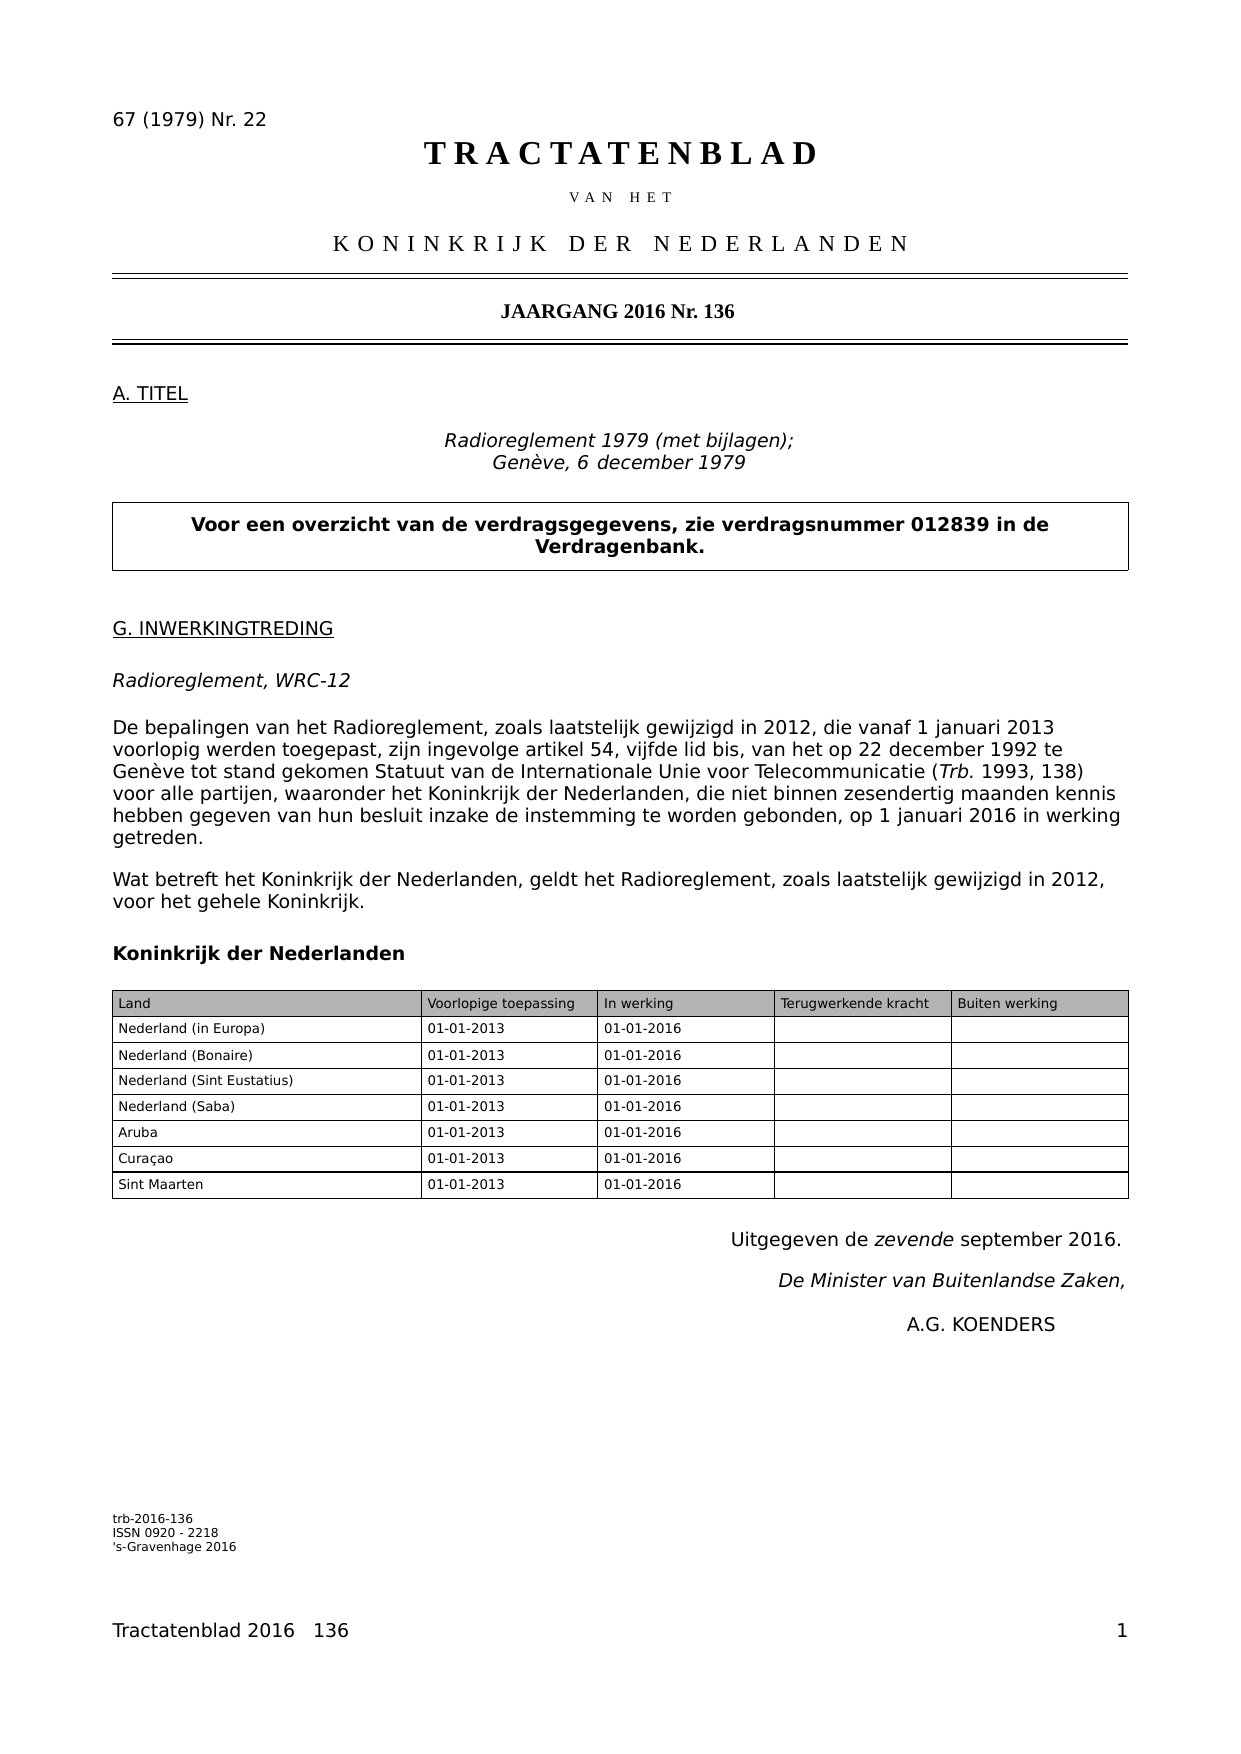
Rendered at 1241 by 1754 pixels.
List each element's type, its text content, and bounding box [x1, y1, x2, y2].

table_header Terugwerkende kracht [775, 991, 951, 1016]
table_cell [775, 1173, 951, 1197]
table_cell 01-01-2016 [598, 1147, 774, 1171]
table_cell Nederland (Sint Eustatius) [113, 1069, 421, 1094]
table_cell 01-01-2016 [598, 1017, 774, 1042]
table_cell [952, 1121, 1128, 1146]
table_cell 01-01-2013 [422, 1069, 597, 1094]
table_cell 01-01-2016 [598, 1043, 774, 1068]
table_cell [952, 1147, 1128, 1171]
table_cell [952, 1069, 1128, 1094]
table_cell Nederland (Bonaire) [113, 1043, 421, 1068]
table_cell [775, 1095, 951, 1119]
table_cell 01-01-2013 [422, 1173, 597, 1197]
text De bepalingen van het Radioreglement, zoals laatstelijk gewijzigd in 2012, die vanaf 1 januari 2013 voorlopig werden toegepast, zijn ingevolge artikel 54, vijfde lid bis, van het op 22 december 1992 te Genève tot stand gekomen Statuut van de Internationale Unie voor Telecommunicatie (Trb. 1993, 138) voor alle partijen, waaronder het Koninkrijk der Nederlanden, die niet binnen zesendertig maanden kennis hebben gegeven van hun besluit inzake de instemming te worden gebonden, op 1 januari 2016 in werking getreden. [112, 717, 1128, 849]
table_cell [952, 1173, 1128, 1197]
text VAN HET [112, 189, 1128, 206]
table_cell 01-01-2016 [598, 1121, 774, 1146]
text KONINKRIJK DER NEDERLANDEN [112, 229, 1128, 256]
table_header Voorlopige toepassing [422, 991, 597, 1016]
subtitle Koninkrijk der Nederlanden [112, 943, 1128, 965]
table_cell 01-01-2016 [598, 1173, 774, 1197]
table_cell [775, 1147, 951, 1171]
subtitle G. INWERKINGTREDING [112, 618, 1128, 640]
table_cell [775, 1069, 951, 1094]
text 's-Gravenhage 2016 [112, 1540, 346, 1554]
table_cell [952, 1017, 1128, 1042]
table_cell 01-01-2013 [422, 1017, 597, 1042]
table_cell [952, 1095, 1128, 1119]
text De Minister van Buitenlandse Zaken, A.G. KOENDERS [112, 1270, 1128, 1336]
table_header In werking [598, 991, 774, 1016]
table_header Land [113, 991, 421, 1016]
table_cell Sint Maarten [113, 1173, 421, 1197]
table_cell 01-01-2013 [422, 1095, 597, 1119]
table_header Buiten werking [952, 991, 1128, 1016]
text JAARGANG 2016 Nr. 136 [112, 299, 1128, 323]
subtitle A. TITEL [112, 383, 1128, 405]
text Radioreglement 1979 (met bijlagen); [112, 430, 1128, 452]
table_cell [775, 1121, 951, 1146]
table_cell [775, 1017, 951, 1042]
table_cell Aruba [113, 1121, 421, 1146]
text Genève, 6 december 1979 [112, 452, 1128, 474]
text Wat betreft het Koninkrijk der Nederlanden, geldt het Radioreglement, zoals laatstelijk gewijzigd in 2012, voor het gehele Koninkrijk. [112, 869, 1128, 913]
table_cell [952, 1043, 1128, 1068]
text TRACTATENBLAD [112, 133, 1128, 172]
text ISSN 0920 - 2218 [112, 1526, 346, 1540]
text 67 (1979) Nr. 22 [112, 109, 1128, 131]
table_cell 01-01-2016 [598, 1095, 774, 1119]
subtitle Radioreglement, WRC-12 [112, 670, 1128, 692]
text Uitgegeven de zevende september 2016. [112, 1228, 1128, 1250]
table_cell 01-01-2013 [422, 1043, 597, 1068]
table_cell [775, 1043, 951, 1068]
table_cell Nederland (in Europa) [113, 1017, 421, 1042]
table_cell 01-01-2016 [598, 1069, 774, 1094]
table_cell 01-01-2013 [422, 1147, 597, 1171]
table_cell Nederland (Saba) [113, 1095, 421, 1119]
table_cell 01-01-2013 [422, 1121, 597, 1146]
text trb-2016-136 [112, 1512, 346, 1526]
table_cell Curaçao [113, 1147, 421, 1171]
